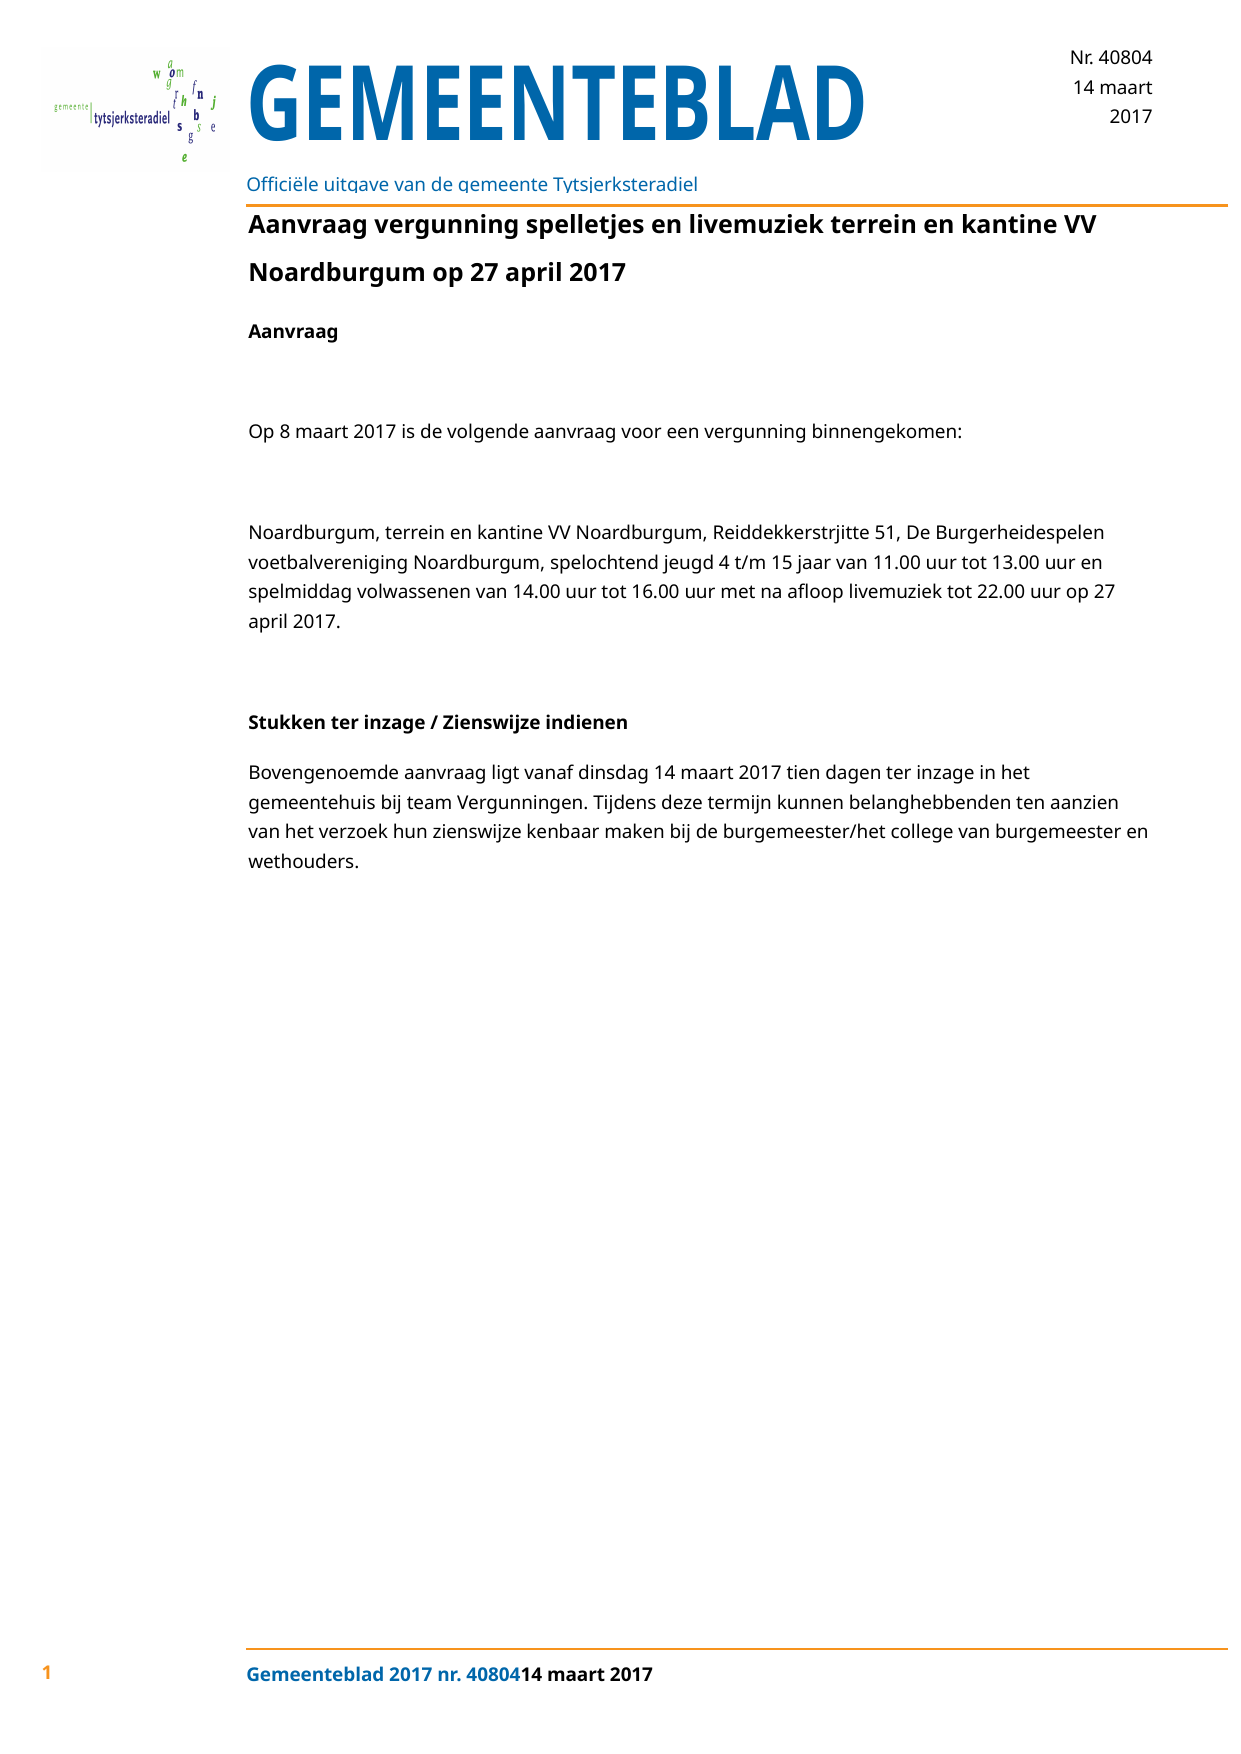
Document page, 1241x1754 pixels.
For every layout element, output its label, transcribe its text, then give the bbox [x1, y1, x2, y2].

picture [41, 47, 231, 172]
text Stukken ter inzage / Zienswijze indienen [248, 709, 1152, 735]
text Aanvraag [248, 318, 1152, 344]
text Op 8 maart 2017 is de volgende aanvraag voor een vergunning binnengekomen: [248, 419, 1152, 444]
text Bovengenoemde aanvraag ligt vanaf dinsdag 14 maart 2017 tien dagen ter inzage in het gemeentehuis bij team Vergunningen. Tijdens deze termijn kunnen belanghebbenden ten aanzien van het verzoek hun zienswijze kenbaar maken bij de burge­meester/het college van burgemeester en wethouders. [248, 759, 1152, 874]
text Noardburgum, terrein en kantine VV Noardburgum, Reiddekkerstrjitte 51, De Burgerheidespelen voetbalvereniging Noardburgum, spelochtend jeugd 4 t/m 15 jaar van 11.00 uur tot 13.00 uur en spelmiddag volwassenen van 14.00 uur tot 16.00 uur met na afloop livemuziek tot 22.00 uur op 27 april 2017. [248, 519, 1152, 634]
text Aanvraag vergunning spelletjes en livemuziek terrein en kantine VV Noardburgum op 27 april 2017 [248, 207, 1152, 288]
